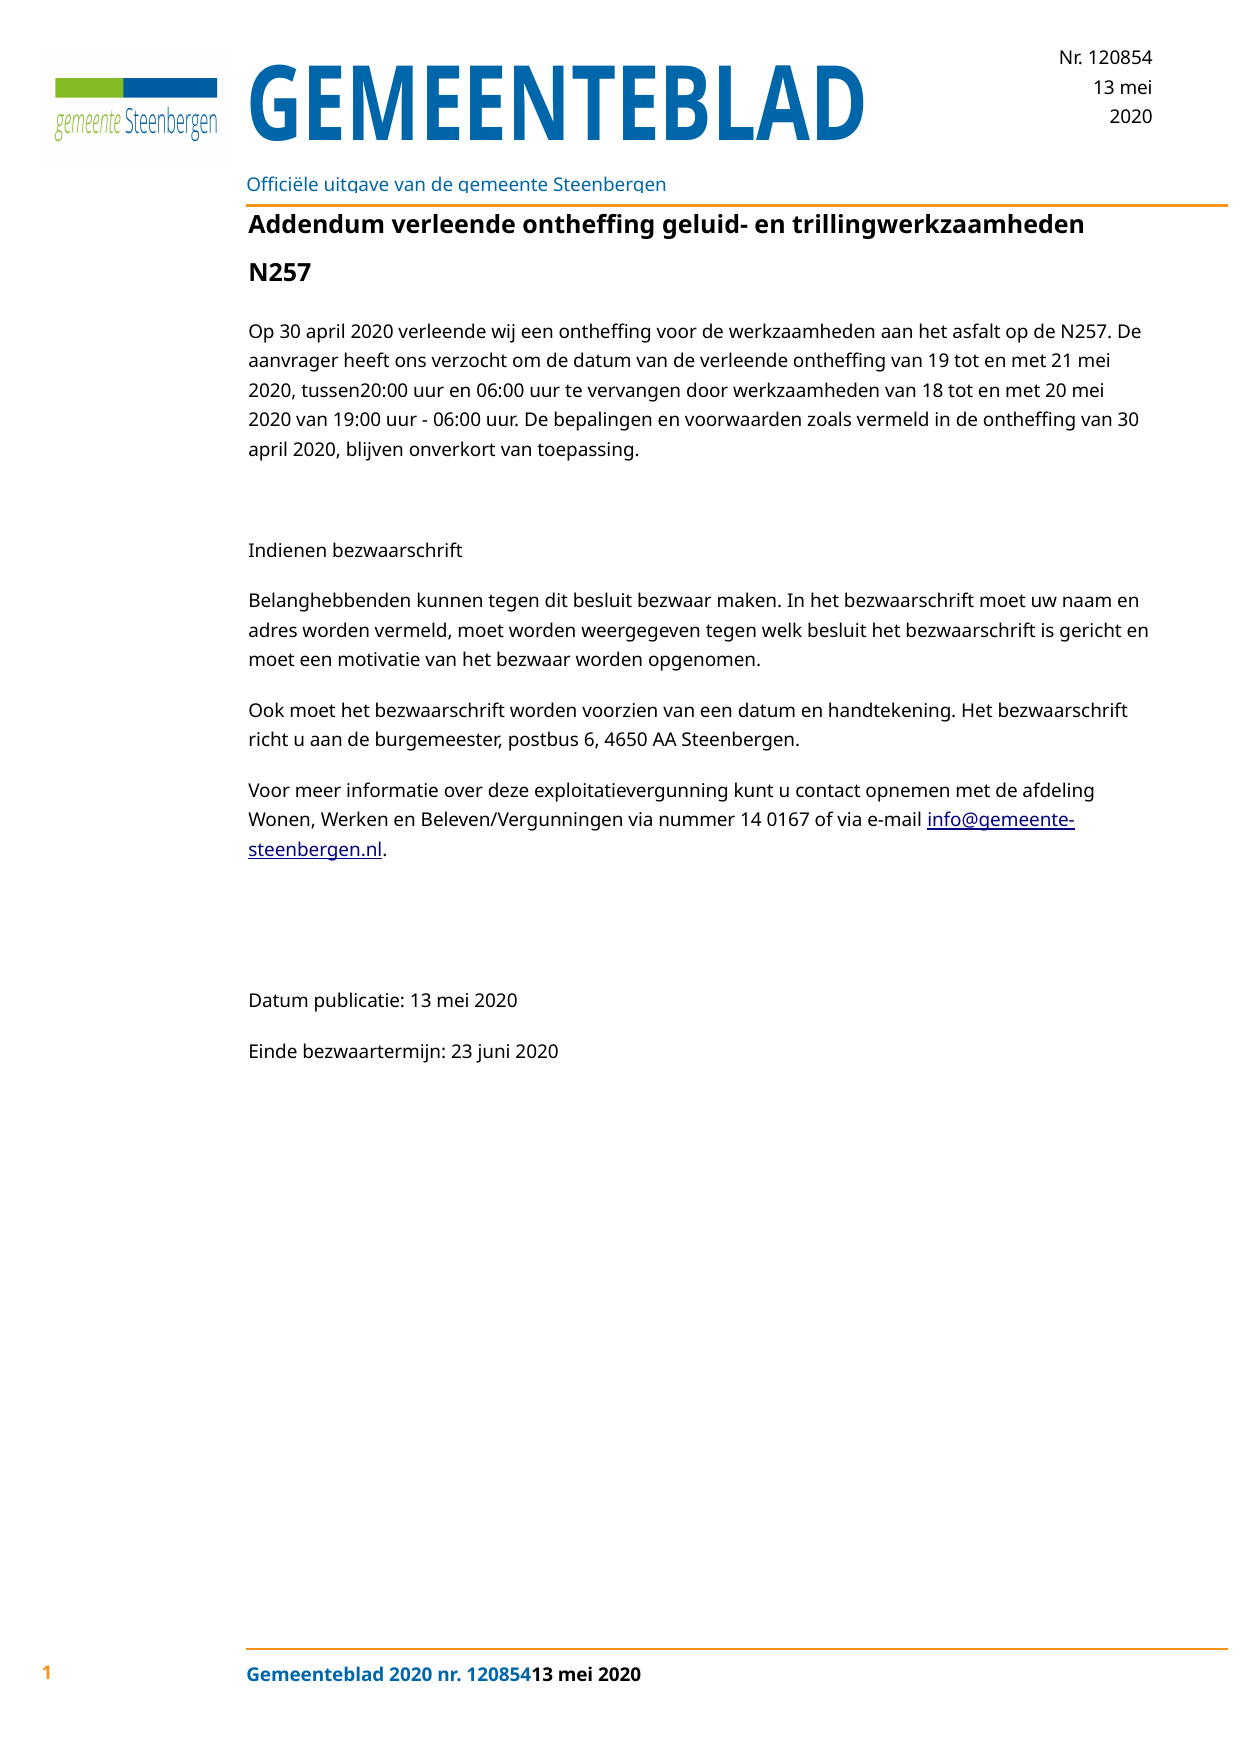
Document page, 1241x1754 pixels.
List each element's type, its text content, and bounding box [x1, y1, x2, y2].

text ­ [248, 887, 1152, 912]
text Datum publicatie: 13 mei 2020 [248, 987, 1152, 1013]
text Addendum verleende ontheffing geluid- en trillingwerkzaamheden N257 [248, 207, 1152, 288]
text Indienen bezwaarschrift [248, 537, 1152, 563]
text Op 30 april 2020 verleende wij een ontheffing voor de werkzaamheden aan het asfalt op de N257. De aanvrager heeft ons verzocht om de datum van de verleende ontheffing van 19 tot en met 21 mei 2020, tussen20:00 uur en 06:00 uur te vervangen door werkzaamheden van 18 tot en met 20 mei 2020 van 19:00 uur - 06:00 uur. De bepalingen en voorwaarden zoals vermeld in de ontheffing van 30 april 2020, blijven onverkort van toepassing. [248, 318, 1152, 462]
text Belanghebbenden kunnen tegen dit besluit bezwaar maken. In het bezwaarschrift moet uw naam en adres worden vermeld, moet worden weergegeven tegen welk besluit het bezwaarschrift is gericht en moet een motivatie van het bezwaar worden opgenomen. [248, 587, 1152, 672]
picture [41, 47, 231, 172]
text Voor meer informatie over deze exploitatievergunning kunt u contact opnemen met de afdeling Wonen, Werken en Beleven/Vergunningen via nummer 14 0167 of via e-mail info@gemeente-steenbergen.nl. [248, 777, 1152, 862]
text Ook moet het bezwaarschrift worden voorzien van een datum en handtekening. Het bezwaarschrift richt u aan de burgemeester, postbus 6, 4650 AA Steenbergen. [248, 697, 1152, 752]
text Einde bezwaartermijn: 23 juni 2020 [248, 1038, 1152, 1064]
